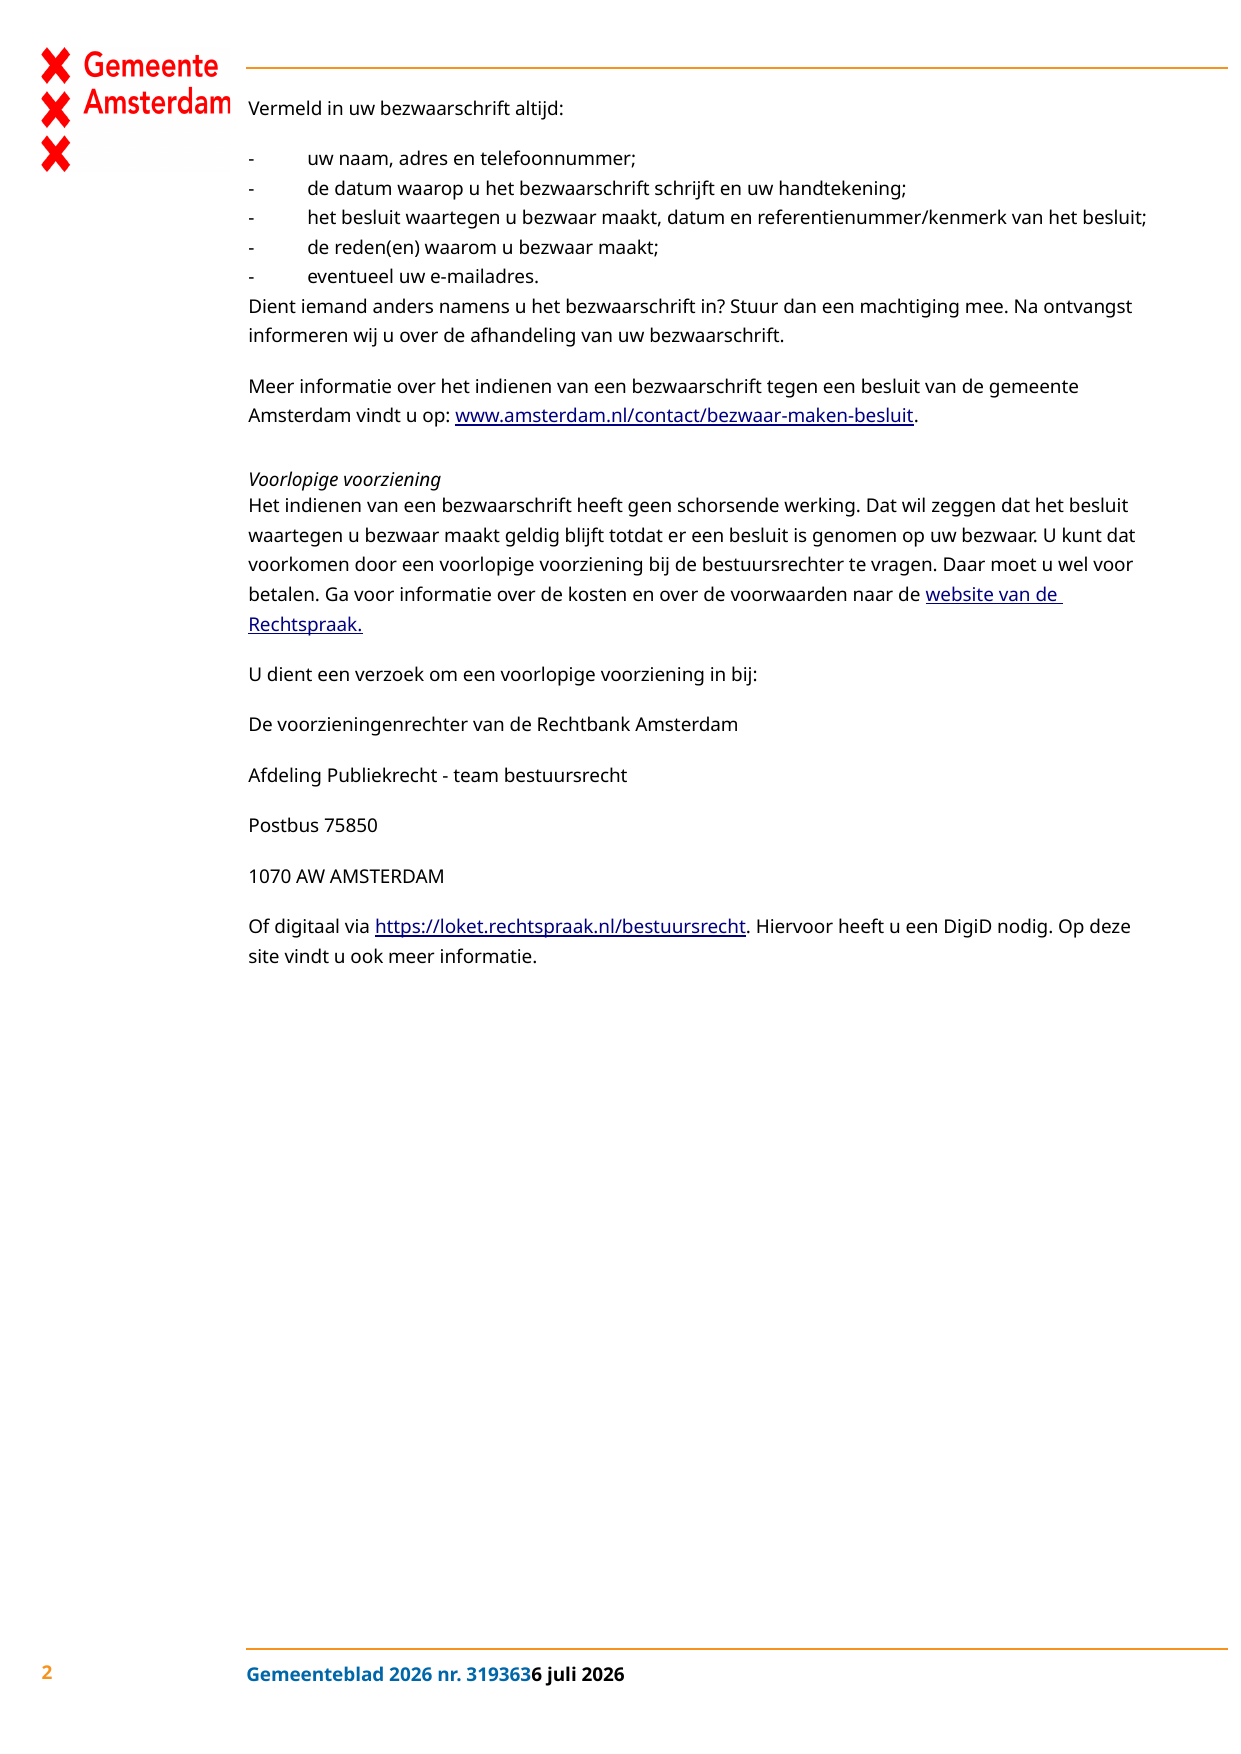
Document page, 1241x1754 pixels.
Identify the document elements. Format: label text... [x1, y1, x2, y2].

text Dient iemand anders namens u het bezwaarschrift in? Stuur dan een machtiging mee. Na ontvangst informeren wij u over de afhandeling van uw bezwaarschrift. [248, 293, 1152, 348]
text Voorlopige voorziening [248, 467, 1152, 492]
text De voorzieningenrechter van de Rechtbank Amsterdam [248, 712, 1152, 737]
text 1070 AW AMSTERDAM [248, 863, 1152, 888]
list de datum waarop u het bezwaarschrift schrijft en uw handtekening; [248, 175, 1152, 201]
list het besluit waartegen u bezwaar maakt, datum en referentienummer/kenmerk van het besluit; [248, 204, 1152, 230]
text Vermeld in uw bezwaarschrift altijd: [248, 95, 1152, 121]
text Afdeling Publiekrecht - team bestuursrecht [248, 762, 1152, 788]
text Of digitaal via https://loket.rechtspraak.nl/bestuursrecht. Hiervoor heeft u een DigiD nodig. Op deze site vindt u ook meer informatie. [248, 913, 1152, 968]
list eventueel uw e-mailadres. [248, 263, 1152, 289]
text Het indienen van een bezwaarschrift heeft geen schorsende werking. Dat wil zeggen dat het besluit waartegen u bezwaar maakt geldig blijft totdat er een besluit is genomen op uw bezwaar. U kunt dat voorkomen door een voorlopige voorziening bij de bestuursrechter te vragen. Daar moet u wel voor betalen. Ga voor informatie over de kosten en over de voorwaarden naar de website van de Rechtspraak. [248, 492, 1152, 636]
list de reden(en) waarom u bezwaar maakt; [248, 234, 1152, 260]
text U dient een verzoek om een voorlopige voorziening in bij: [248, 661, 1152, 687]
list uw naam, adres en telefoonnummer; [248, 145, 1152, 171]
text Meer informatie over het indienen van een bezwaarschrift tegen een besluit van de gemeente Amsterdam vindt u op: www.amsterdam.nl/contact/bezwaar-maken-besluit. [248, 373, 1152, 428]
picture [41, 47, 231, 172]
text Postbus 75850 [248, 812, 1152, 838]
